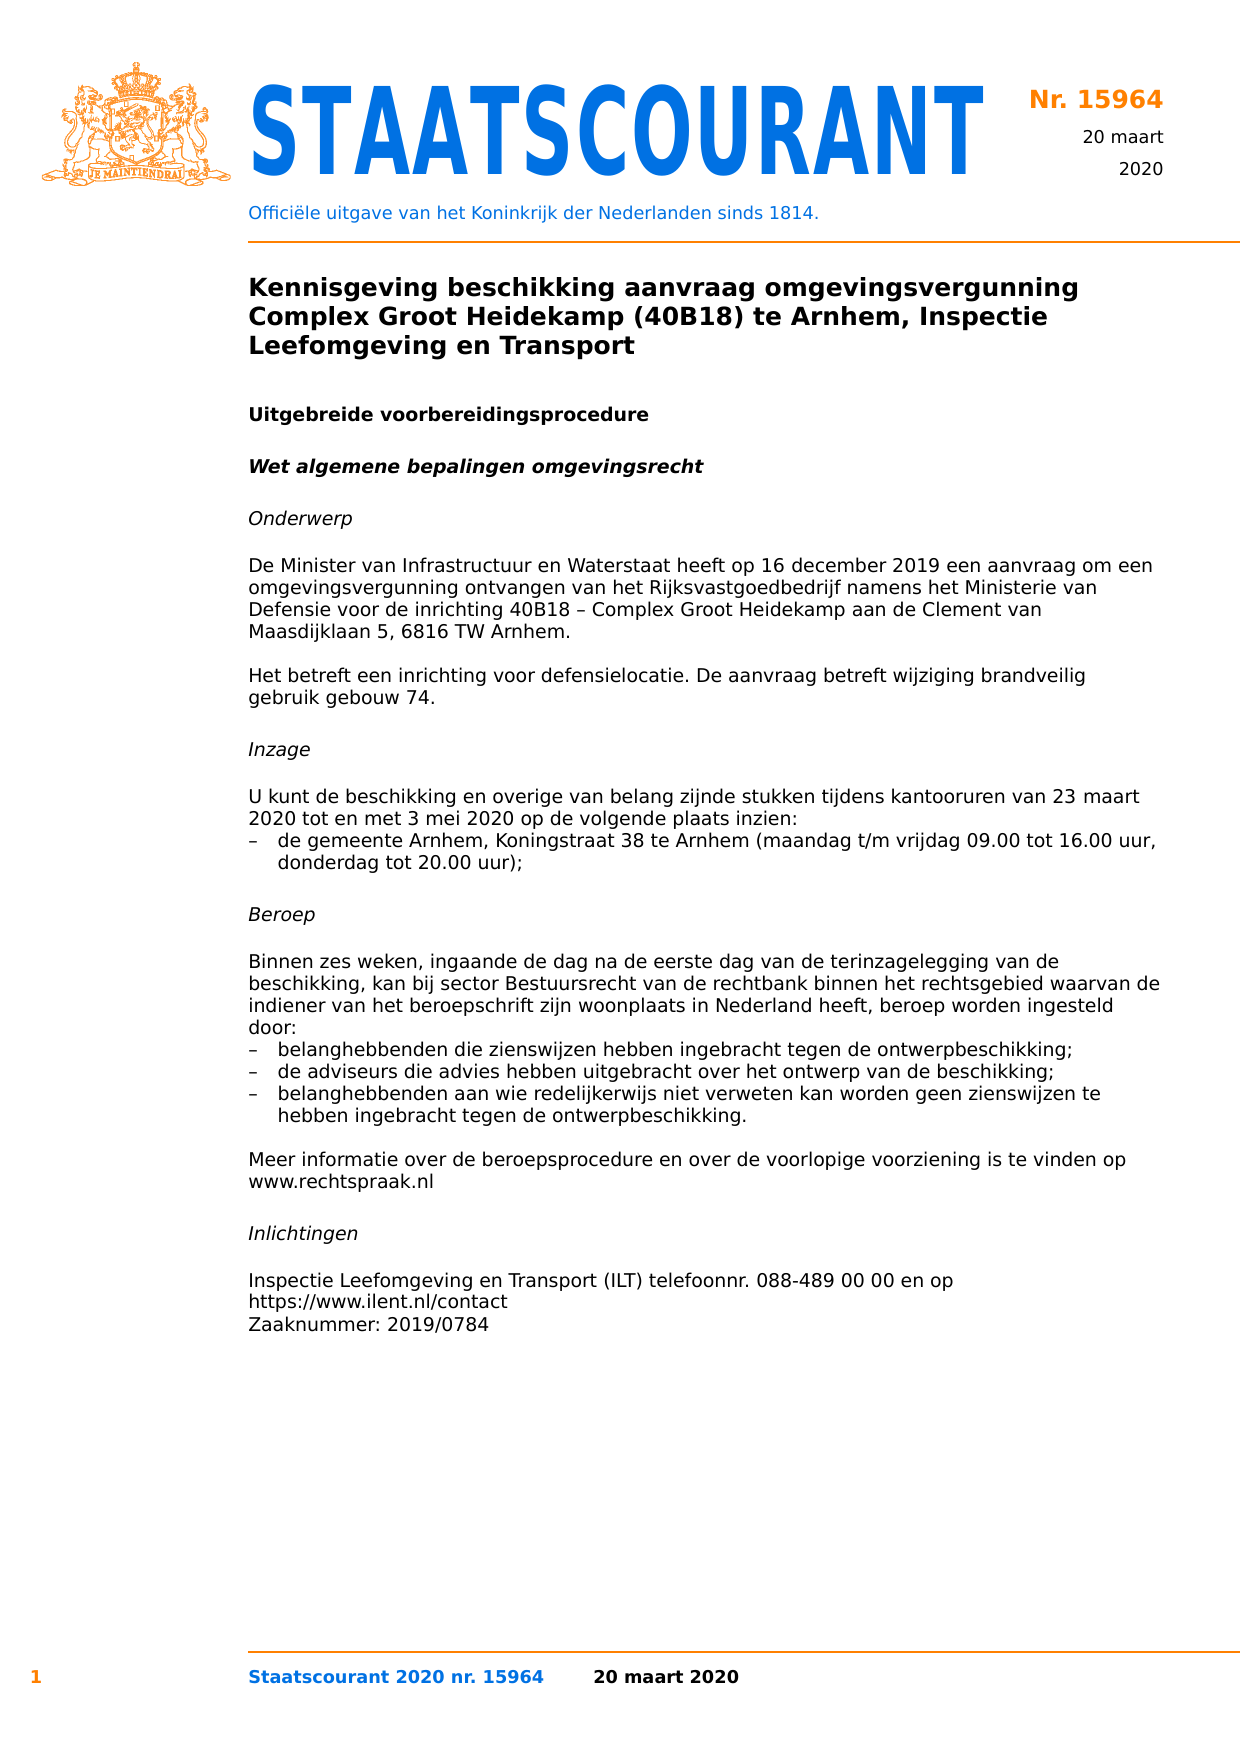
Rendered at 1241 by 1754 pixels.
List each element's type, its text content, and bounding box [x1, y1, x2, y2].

subtitle Inzage [248, 739, 1163, 761]
table_header Nr. 15964 [998, 62, 1240, 121]
table_cell 2020 [998, 153, 1240, 203]
table_header STAATSCOURANT [248, 62, 998, 203]
text Inspectie Leefomgeving en Transport (ILT) telefoonnr. 088-489 00 00 en op https://www.ilent.nl/contact [248, 1269, 1163, 1313]
text Het betreft een inrichting voor defensielocatie. De aanvraag betreft wijziging brandveilig gebruik gebouw 74. [248, 665, 1163, 709]
subtitle Inlichtingen [248, 1222, 1163, 1244]
text Zaaknummer: 2019/0784 [248, 1313, 1163, 1335]
text – de gemeente Arnhem, Koningstraat 38 te Arnhem (maandag t/m vrijdag 09.00 tot 16.00 uur, donderdag tot 20.00 uur); [248, 830, 1163, 874]
table_header [25, 62, 248, 241]
text De Minister van Infrastructuur en Waterstaat heeft op 16 december 2019 een aanvraag om een omgevingsvergunning ontvangen van het Rijksvastgoedbedrijf namens het Ministerie van Defensie voor de inrichting 40B18 – Complex Groot Heidekamp aan de Clement van Maasdijklaan 5, 6816 TW Arnhem. [248, 555, 1163, 643]
text Meer informatie over de beroepsprocedure en over de voorlopige voorziening is te vinden op www.rechtspraak.nl [248, 1148, 1163, 1192]
table_cell 20 maart [998, 121, 1240, 153]
subtitle Kennisgeving beschikking aanvraag omgevingsvergunning Complex Groot Heidekamp (40B18) te Arnhem, Inspectie Leefomgeving en Transport [248, 273, 1163, 361]
picture [41, 62, 231, 186]
subtitle Onderwerp [248, 508, 1163, 530]
text – belanghebbenden aan wie redelijkerwijs niet verweten kan worden geen zienswijzen te hebben ingebracht tegen de ontwerpbeschikking. [248, 1083, 1163, 1127]
text – de adviseurs die advies hebben uitgebracht over het ontwerp van de beschikking; [248, 1061, 1163, 1083]
text Binnen zes weken, ingaande de dag na de eerste dag van de terinzagelegging van de beschikking, kan bij sector Bestuursrecht van de rechtbank binnen het rechtsgebied waarvan de indiener van het beroepschrift zijn woonplaats in Nederland heeft, beroep worden ingesteld door: [248, 951, 1163, 1039]
subtitle Wet algemene bepalingen omgevingsrecht [248, 456, 1163, 478]
table_cell Officiële uitgave van het Koninkrijk der Nederlanden sinds 1814. [248, 203, 1240, 241]
text U kunt de beschikking en overige van belang zijnde stukken tijdens kantooruren van 23 maart 2020 tot en met 3 mei 2020 op de volgende plaats inzien: [248, 786, 1163, 830]
subtitle Uitgebreide voorbereidingsprocedure [248, 404, 1163, 426]
text – belanghebbenden die zienswijzen hebben ingebracht tegen de ontwerpbeschikking; [248, 1039, 1163, 1061]
subtitle Beroep [248, 904, 1163, 926]
